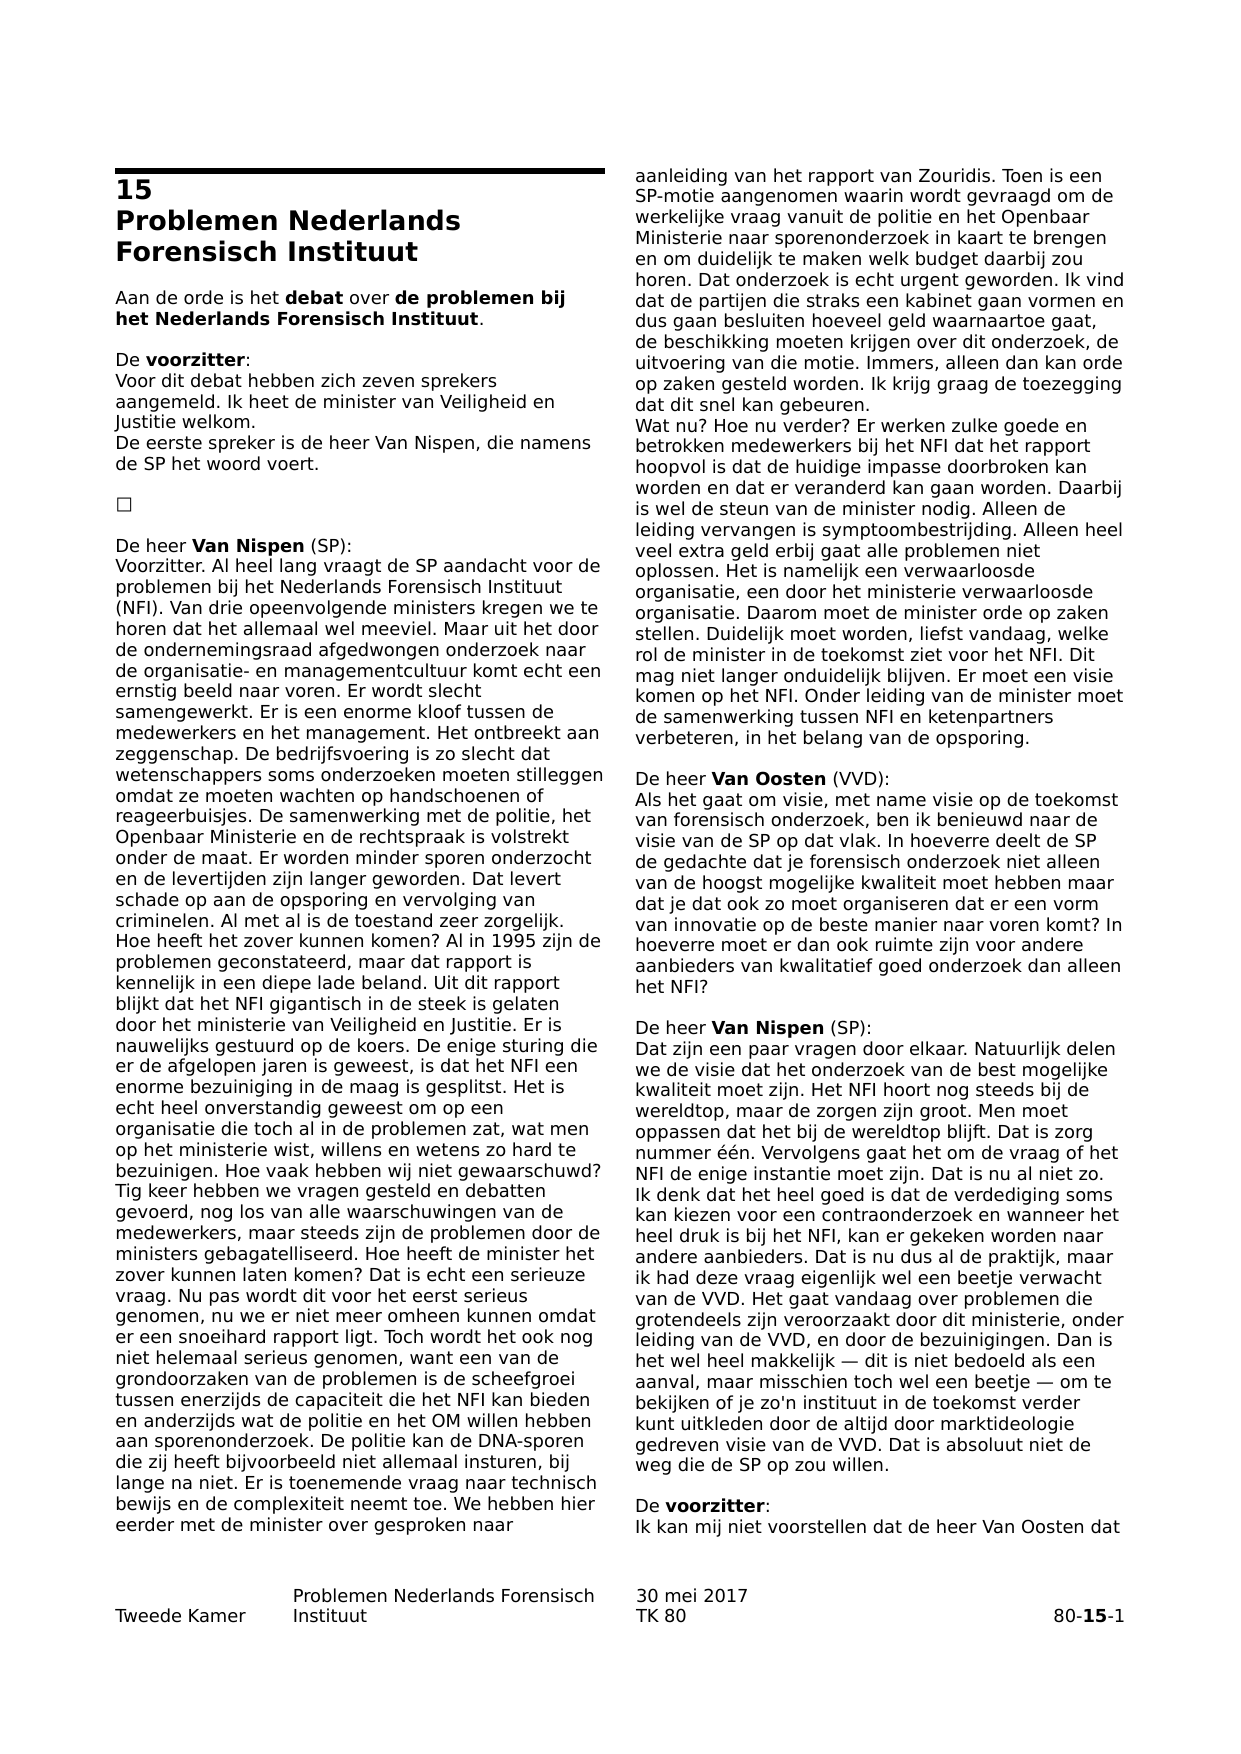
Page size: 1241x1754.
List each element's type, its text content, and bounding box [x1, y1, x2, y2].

title 15 Problemen Nederlands Forensisch Instituut [115, 174, 605, 268]
text De heer Van Oosten (VVD): [635, 769, 1125, 789]
text Hoe heeft het zover kunnen komen? Al in 1995 zijn de problemen geconstateerd, maar dat rapport is kennelijk in een diepe lade beland. Uit dit rapport blijkt dat het NFI gigantisch in de steek is gelaten door het ministerie van Veiligheid en Justitie. Er is nauwelijks gestuurd op de koers. De enige sturing die er de afgelopen jaren is geweest, is dat het NFI een enorme bezuiniging in de maag is gesplitst. Het is echt heel onverstandig geweest om op een organisatie die toch al in de problemen zat, wat men op het ministerie wist, willens en wetens zo hard te bezuinigen. Hoe vaak hebben wij niet gewaarschuwd? Tig keer hebben we vragen gesteld en debatten gevoerd, nog los van alle waarschuwingen van de medewerkers, maar steeds zijn de problemen door de ministers gebagatelliseerd. Hoe heeft de minister het zover kunnen laten komen? Dat is echt een serieuze vraag. Nu pas wordt dit voor het eerst serieus genomen, nu we er niet meer omheen kunnen omdat er een snoeihard rapport ligt. Toch wordt het ook nog niet helemaal serieus genomen, want een van de grondoorzaken van de problemen is de scheefgroei tussen enerzijds de capaciteit die het NFI kan bieden en anderzijds wat de politie en het OM willen hebben aan sporenonderzoek. De politie kan de DNA-sporen die zij heeft bijvoorbeeld niet allemaal insturen, bij lange na niet. Er is toenemende vraag naar technisch bewijs en de complexiteit neemt toe. We hebben hier eerder met de minister over gesproken naar [115, 931, 605, 1535]
text De heer Van Nispen (SP): [635, 1018, 1125, 1038]
text Voor dit debat hebben zich zeven sprekers aangemeld. Ik heet de minister van Veiligheid en Justitie welkom. [115, 371, 605, 433]
text Dat zijn een paar vragen door elkaar. Natuurlijk delen we de visie dat het onderzoek van de best mogelijke kwaliteit moet zijn. Het NFI hoort nog steeds bij de wereldtop, maar de zorgen zijn groot. Men moet oppassen dat het bij de wereldtop blijft. Dat is zorg nummer één. Vervolgens gaat het om de vraag of het NFI de enige instantie moet zijn. Dat is nu al niet zo. Ik denk dat het heel goed is dat de verdediging soms kan kiezen voor een contraonderzoek en wanneer het heel druk is bij het NFI, kan er gekeken worden naar andere aanbieders. Dat is nu dus al de praktijk, maar ik had deze vraag eigenlijk wel een beetje verwacht van de VVD. Het gaat vandaag over problemen die grotendeels zijn veroorzaakt door dit ministerie, onder leiding van de VVD, en door de bezuinigingen. Dan is het wel heel makkelijk — dit is niet bedoeld als een aanval, maar misschien toch wel een beetje — om te bekijken of je zo'n instituut in de toekomst verder kunt uitkleden door de altijd door marktideologie gedreven visie van de VVD. Dat is absoluut niet de weg die de SP op zou willen. [635, 1038, 1125, 1476]
text Aan de orde is het debat over de problemen bij het Nederlands Forensisch Instituut. [115, 288, 605, 330]
text Voorzitter. Al heel lang vraagt de SP aandacht voor de problemen bij het Nederlands Forensisch Instituut (NFI). Van drie opeenvolgende ministers kregen we te horen dat het allemaal wel meeviel. Maar uit het door de ondernemingsraad afgedwongen onderzoek naar de organisatie- en managementcultuur komt echt een ernstig beeld naar voren. Er wordt slecht samengewerkt. Er is een enorme kloof tussen de medewerkers en het management. Het ontbreekt aan zeggenschap. De bedrijfsvoering is zo slecht dat wetenschappers soms onderzoeken moeten stilleggen omdat ze moeten wachten op handschoenen of reageerbuisjes. De samenwerking met de politie, het Openbaar Ministerie en de rechtspraak is volstrekt onder de maat. Er worden minder sporen onderzocht en de levertijden zijn langer geworden. Dat levert schade op aan de opsporing en vervolging van criminelen. Al met al is de toestand zeer zorgelijk. [115, 556, 605, 931]
text Als het gaat om visie, met name visie op de toekomst van forensisch onderzoek, ben ik benieuwd naar de visie van de SP op dat vlak. In hoeverre deelt de SP de gedachte dat je forensisch onderzoek niet alleen van de hoogst mogelijke kwaliteit moet hebben maar dat je dat ook zo moet organiseren dat er een vorm van innovatie op de beste manier naar voren komt? In hoeverre moet er dan ook ruimte zijn voor andere aanbieders van kwalitatief goed onderzoek dan alleen het NFI? [635, 789, 1125, 998]
text De eerste spreker is de heer Van Nispen, die namens de SP het woord voert. [115, 433, 605, 475]
text ⬜ [115, 495, 605, 515]
text De voorzitter: [115, 350, 605, 371]
text De heer Van Nispen (SP): [115, 535, 605, 556]
text aanleiding van het rapport van Zouridis. Toen is een SP-motie aangenomen waarin wordt gevraagd om de werkelijke vraag vanuit de politie en het Openbaar Ministerie naar sporenonderzoek in kaart te brengen en om duidelijk te maken welk budget daarbij zou horen. Dat onderzoek is echt urgent geworden. Ik vind dat de partijen die straks een kabinet gaan vormen en dus gaan besluiten hoeveel geld waarnaartoe gaat, de beschikking moeten krijgen over dit onderzoek, de uitvoering van die motie. Immers, alleen dan kan orde op zaken gesteld worden. Ik krijg graag de toezegging dat dit snel kan gebeuren. [635, 165, 1125, 415]
text Wat nu? Hoe nu verder? Er werken zulke goede en betrokken medewerkers bij het NFI dat het rapport hoopvol is dat de huidige impasse doorbroken kan worden en dat er veranderd kan gaan worden. Daarbij is wel de steun van de minister nodig. Alleen de leiding vervangen is symptoombestrijding. Alleen heel veel extra geld erbij gaat alle problemen niet oplossen. Het is namelijk een verwaarloosde organisatie, een door het ministerie verwaarloosde organisatie. Daarom moet de minister orde op zaken stellen. Duidelijk moet worden, liefst vandaag, welke rol de minister in de toekomst ziet voor het NFI. Dit mag niet langer onduidelijk blijven. Er moet een visie komen op het NFI. Onder leiding van de minister moet de samenwerking tussen NFI en ketenpartners verbeteren, in het belang van de opsporing. [635, 415, 1125, 749]
text Ik kan mij niet voorstellen dat de heer Van Oosten dat [635, 1517, 1125, 1537]
text De voorzitter: [635, 1496, 1125, 1517]
